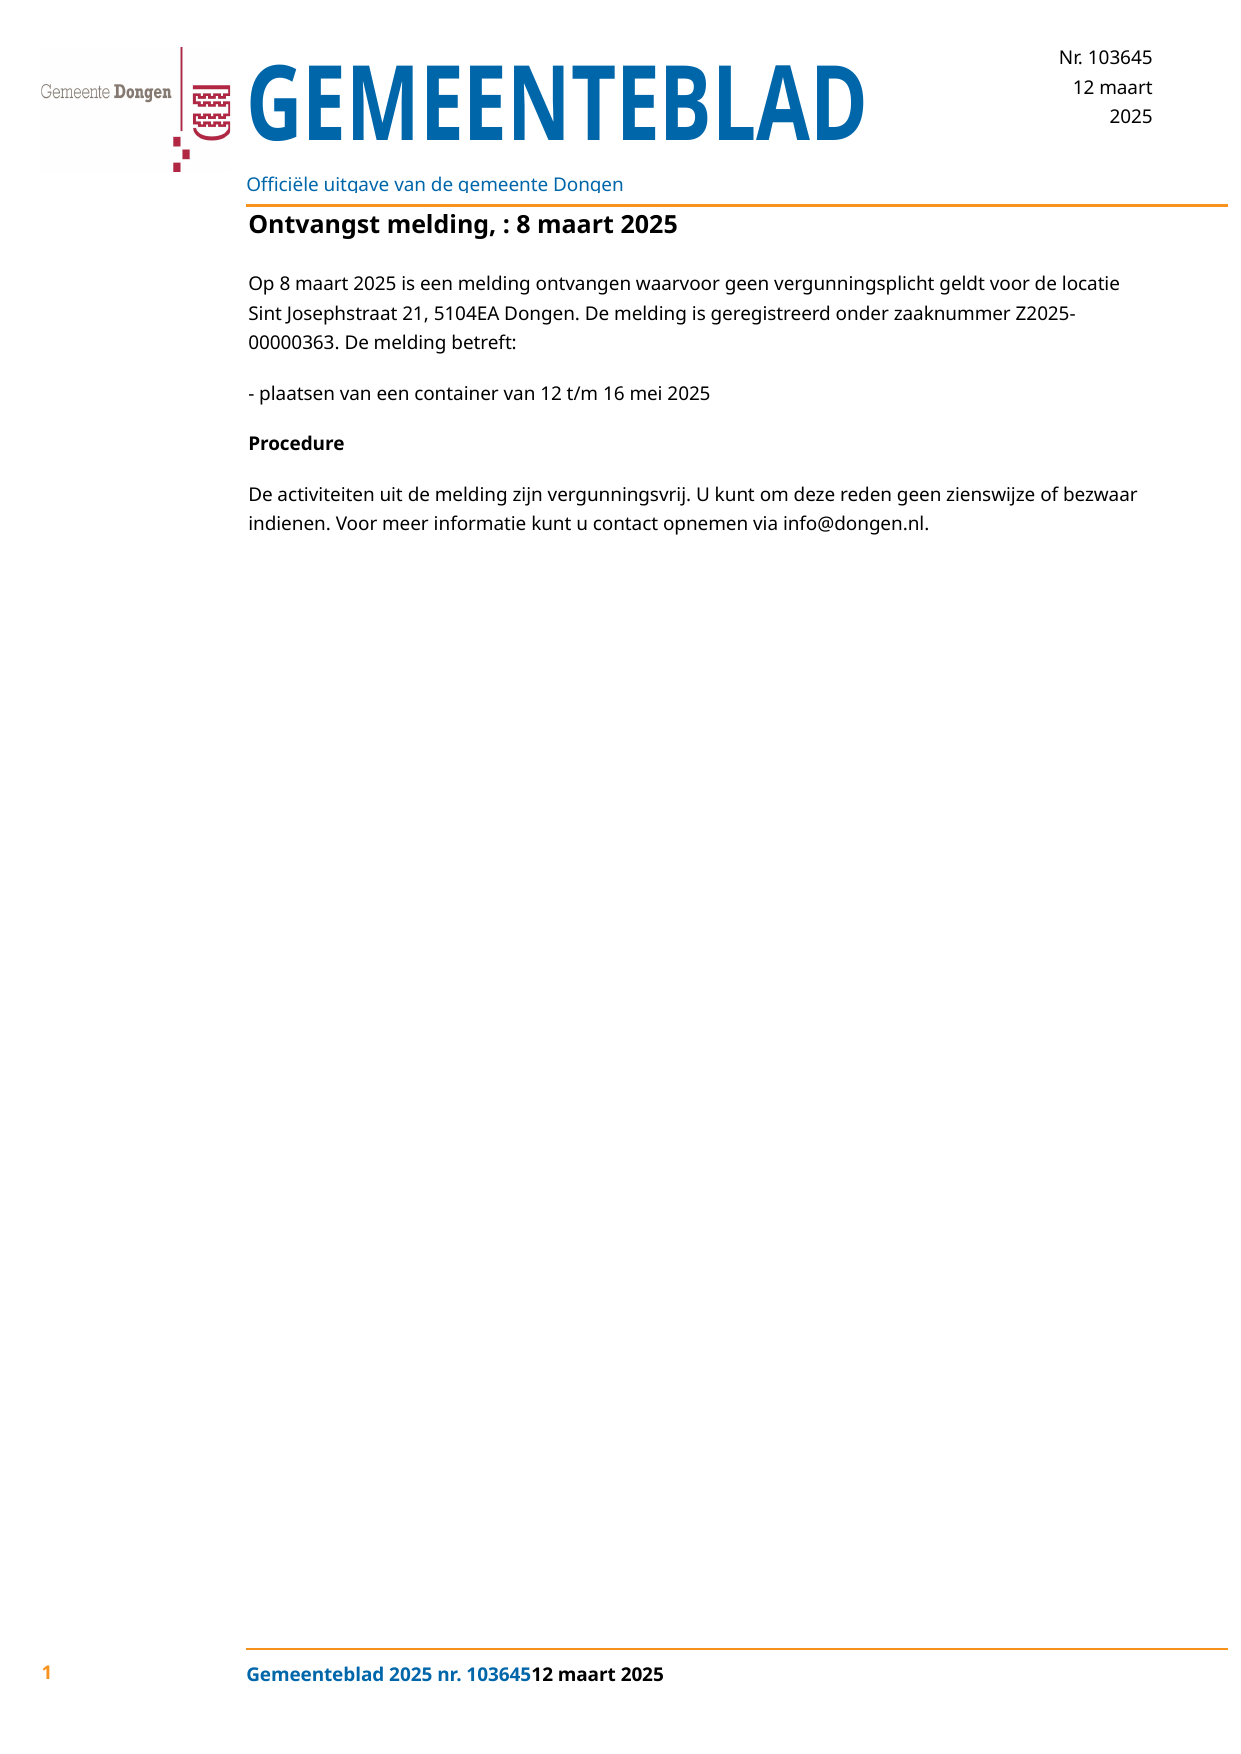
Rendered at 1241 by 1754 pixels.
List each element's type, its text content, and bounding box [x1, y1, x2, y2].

text Ontvangst melding, : 8 maart 2025 [248, 207, 1152, 241]
text Op 8 maart 2025 is een melding ontvangen waarvoor geen vergunningsplicht geldt voor de locatie Sint Josephstraat 21, 5104EA Dongen. De melding is geregistreerd onder zaaknummer Z2025-00000363. De melding betreft: [248, 270, 1152, 355]
text - plaatsen van een container van 12 t/m 16 mei 2025 [248, 380, 1152, 406]
text De activiteiten uit de melding zijn vergunningsvrij. U kunt om deze reden geen zienswijze of bezwaar indienen. Voor meer informatie kunt u contact opnemen via info@dongen.nl. [248, 481, 1152, 536]
text Procedure [248, 430, 1152, 456]
picture [41, 47, 231, 172]
